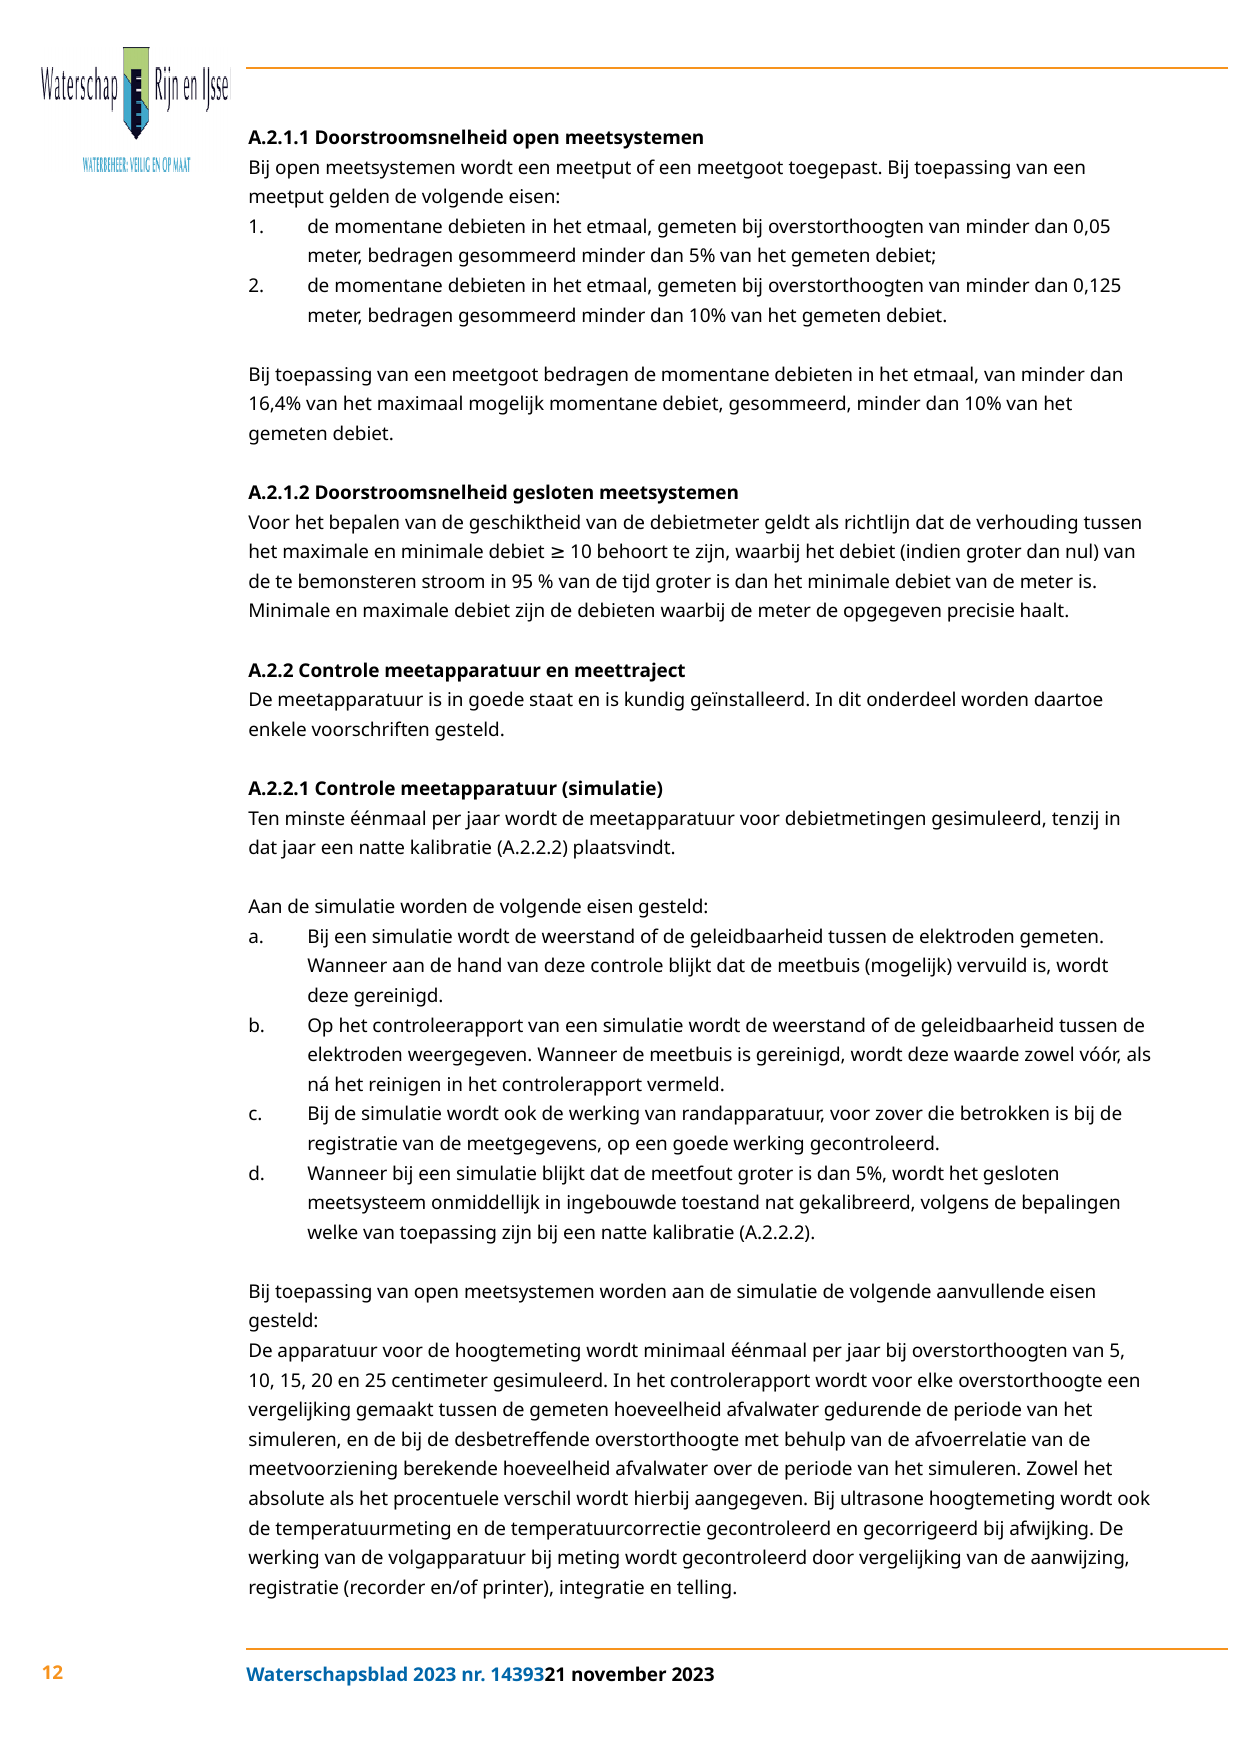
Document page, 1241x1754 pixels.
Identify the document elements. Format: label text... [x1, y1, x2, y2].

picture [41, 47, 231, 172]
list Op het controleerapport van een simulatie wordt de weerstand of de geleidbaarheid tussen de elektroden weergegeven. Wanneer de meetbuis is gereinigd, wordt deze waarde zowel vóór, als ná het reinigen in het controlerapport vermeld. [248, 1012, 1152, 1097]
text A.2.2.1 Controle meetapparatuur (simulatie) [248, 775, 1152, 801]
text De apparatuur voor de hoogtemeting wordt minimaal éénmaal per jaar bij overstorthoogten van 5, 10, 15, 20 en 25 centimeter gesimuleerd. In het controlerapport wordt voor elke overstorthoogte een vergelijking gemaakt tussen de gemeten hoeveelheid afvalwater gedurende de periode van het simuleren, en de bij de desbetreffende overstorthoogte met behulp van de afvoerrelatie van de meetvoorziening berekende hoeveelheid afvalwater over de periode van het simuleren. Zowel het absolute als het procentuele verschil wordt hierbij aangegeven. Bij ultrasone hoogtemeting wordt ook de temperatuurmeting en de temperatuurcorrectie gecontroleerd en gecorrigeerd bij afwijking. De werking van de volgapparatuur bij meting wordt gecontroleerd door vergelijking van de aanwijzing, registratie (recorder en/of printer), integratie en telling. [248, 1337, 1152, 1600]
text De meetapparatuur is in goede staat en is kundig geïnstalleerd. In dit onderdeel worden daartoe enkele voorschriften gesteld. [248, 686, 1152, 742]
text Bij open meetsystemen wordt een meetput of een meetgoot toegepast. Bij toepassing van een meetput gelden de volgende eisen: [248, 154, 1152, 209]
list de momentane debieten in het etmaal, gemeten bij overstorthoogten van minder dan 0,125 meter, bedragen gesommeerd minder dan 10% van het gemeten debiet. [248, 272, 1152, 328]
text Bij toepassing van een meetgoot bedragen de momentane debieten in het etmaal, van minder dan 16,4% van het maximaal mogelijk momentane debiet, gesommeerd, minder dan 10% van het gemeten debiet. [248, 361, 1152, 446]
text Aan de simulatie worden de volgende eisen gesteld: [248, 893, 1152, 919]
text Voor het bepalen van de geschiktheid van de debietmeter geldt als richtlijn dat de verhouding tussen het maximale en minimale debiet ≥ 10 behoort te zijn, waarbij het debiet (indien groter dan nul) van de te bemonsteren stroom in 95 % van de tijd groter is dan het minimale debiet van de meter is. Minimale en maximale debiet zijn de debieten waarbij de meter de opgegeven precisie haalt. [248, 509, 1152, 623]
text A.2.1.2 Doorstroomsnelheid gesloten meetsystemen [248, 479, 1152, 505]
list Bij een simulatie wordt de weerstand of de geleidbaarheid tussen de elektroden gemeten. Wanneer aan de hand van deze controle blijkt dat de meetbuis (mogelijk) vervuild is, wordt deze gereinigd. [248, 923, 1152, 1008]
text A.2.2 Controle meetapparatuur en meettraject [248, 657, 1152, 683]
list de momentane debieten in het etmaal, gemeten bij overstorthoogten van minder dan 0,05 meter, bedragen gesommeerd minder dan 5% van het gemeten debiet; [248, 213, 1152, 268]
text Ten minste éénmaal per jaar wordt de meetapparatuur voor debietmetingen gesimuleerd, tenzij in dat jaar een natte kalibratie (A.2.2.2) plaatsvindt. [248, 805, 1152, 860]
list Bij de simulatie wordt ook de werking van randapparatuur, voor zover die betrokken is bij de registratie van de meetgegevens, op een goede werking gecontroleerd. [248, 1101, 1152, 1156]
text Bij toepassing van open meetsystemen worden aan de simulatie de volgende aanvullende eisen gesteld: [248, 1278, 1152, 1333]
list Wanneer bij een simulatie blijkt dat de meetfout groter is dan 5%, wordt het gesloten meetsysteem onmiddellijk in ingebouwde toestand nat gekalibreerd, volgens de bepalingen welke van toepassing zijn bij een natte kalibratie (A.2.2.2). [248, 1160, 1152, 1245]
text A.2.1.1 Doorstroomsnelheid open meetsystemen [248, 124, 1152, 150]
